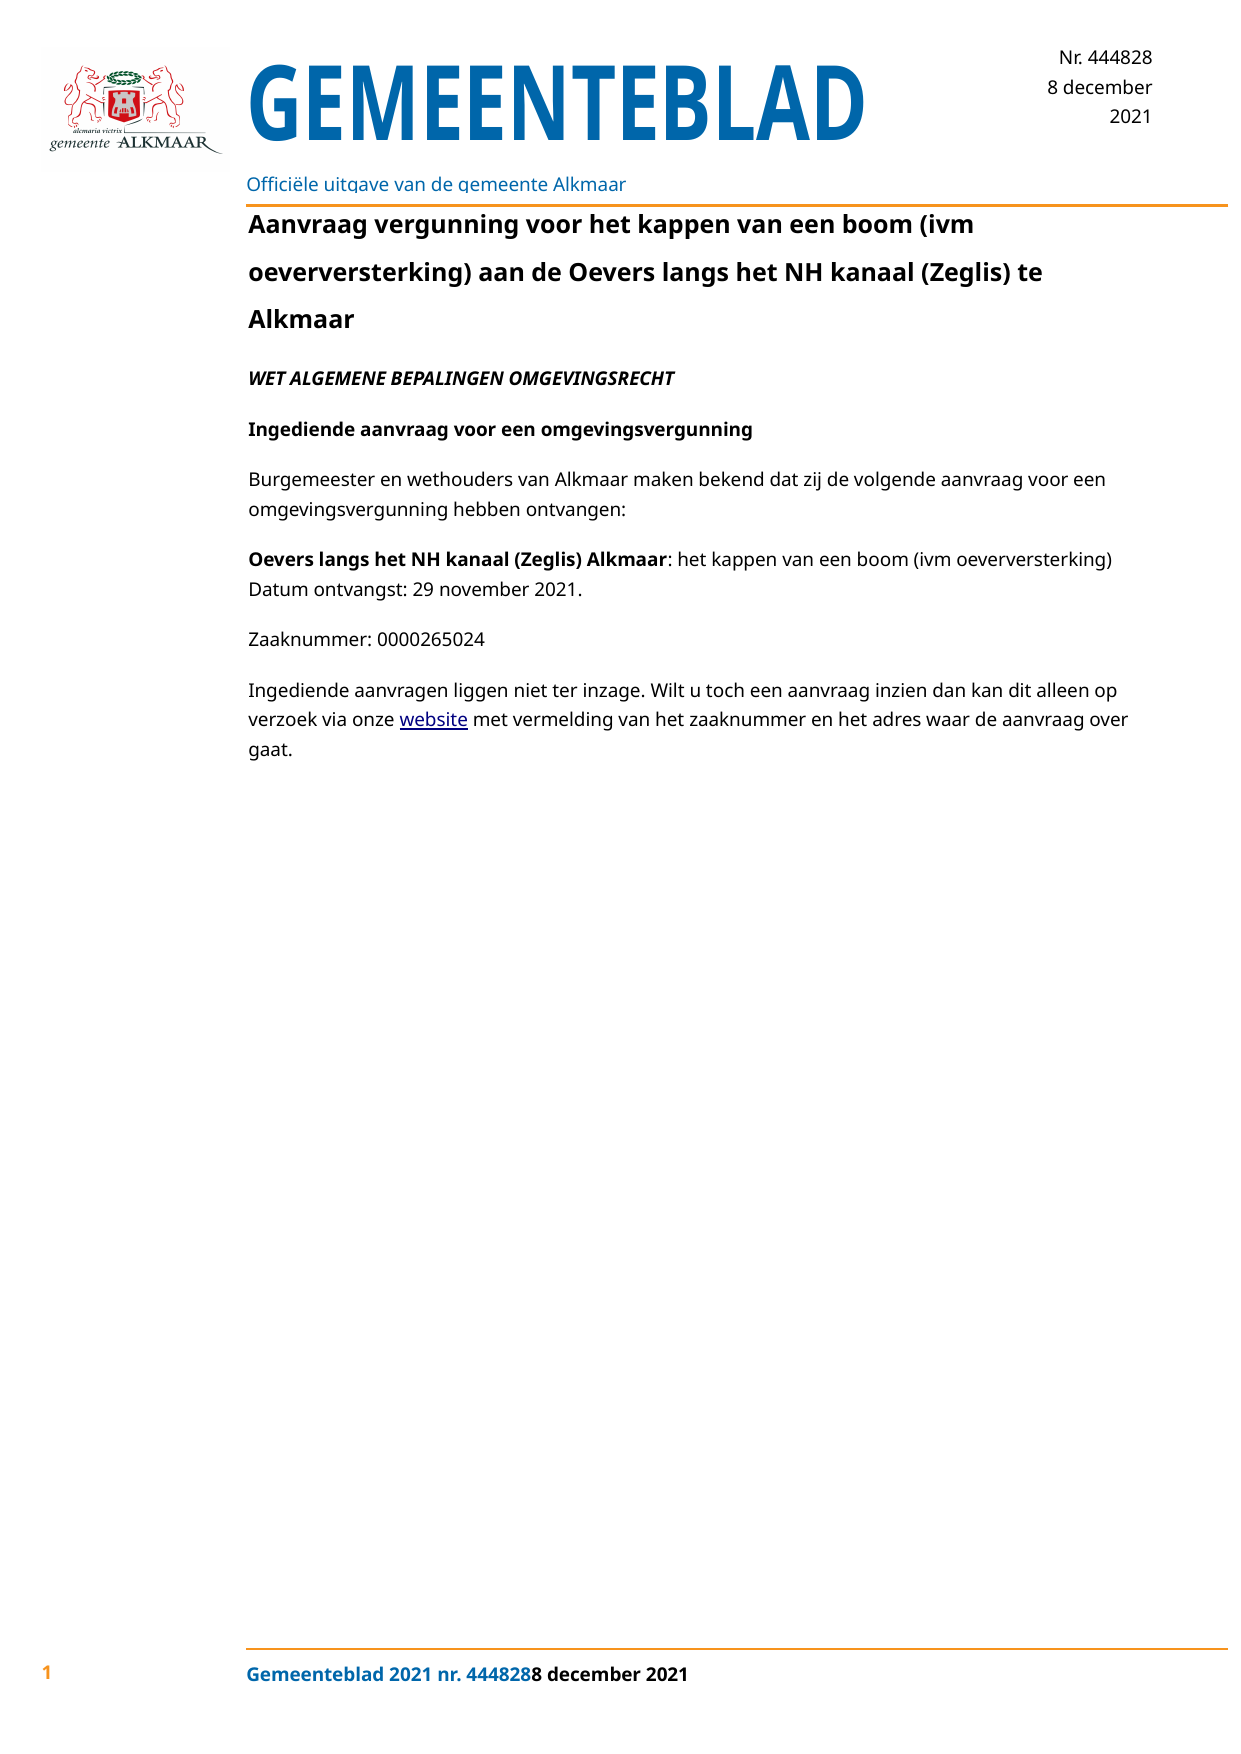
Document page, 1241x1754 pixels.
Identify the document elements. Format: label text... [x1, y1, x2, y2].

text Ingediende aanvraag voor een omgevingsvergunning [248, 416, 1152, 442]
text Zaaknummer: 0000265024 [248, 626, 1152, 652]
text Oevers langs het NH kanaal (Zeglis) Alkmaar: het kappen van een boom (ivm oeverversterking) Datum ontvangst: 29 november 2021. [248, 546, 1152, 602]
text Burgemeester en wethouders van Alkmaar maken bekend dat zij de volgende aanvraag voor een omgevingsvergunning hebben ontvangen: [248, 466, 1152, 522]
text WET ALGEMENE BEPALINGEN OMGEVINGSRECHT [248, 366, 1152, 391]
text Ingediende aanvragen liggen niet ter inzage. Wilt u toch een aanvraag inzien dan kan dit alleen op verzoek via onze website met vermelding van het zaaknummer en het adres waar de aanvraag over gaat. [248, 677, 1152, 762]
text Aanvraag vergunning voor het kappen van een boom (ivm oeverversterking) aan de Oevers langs het NH kanaal (Zeglis) te Alkmaar [248, 207, 1152, 336]
picture [41, 47, 231, 172]
